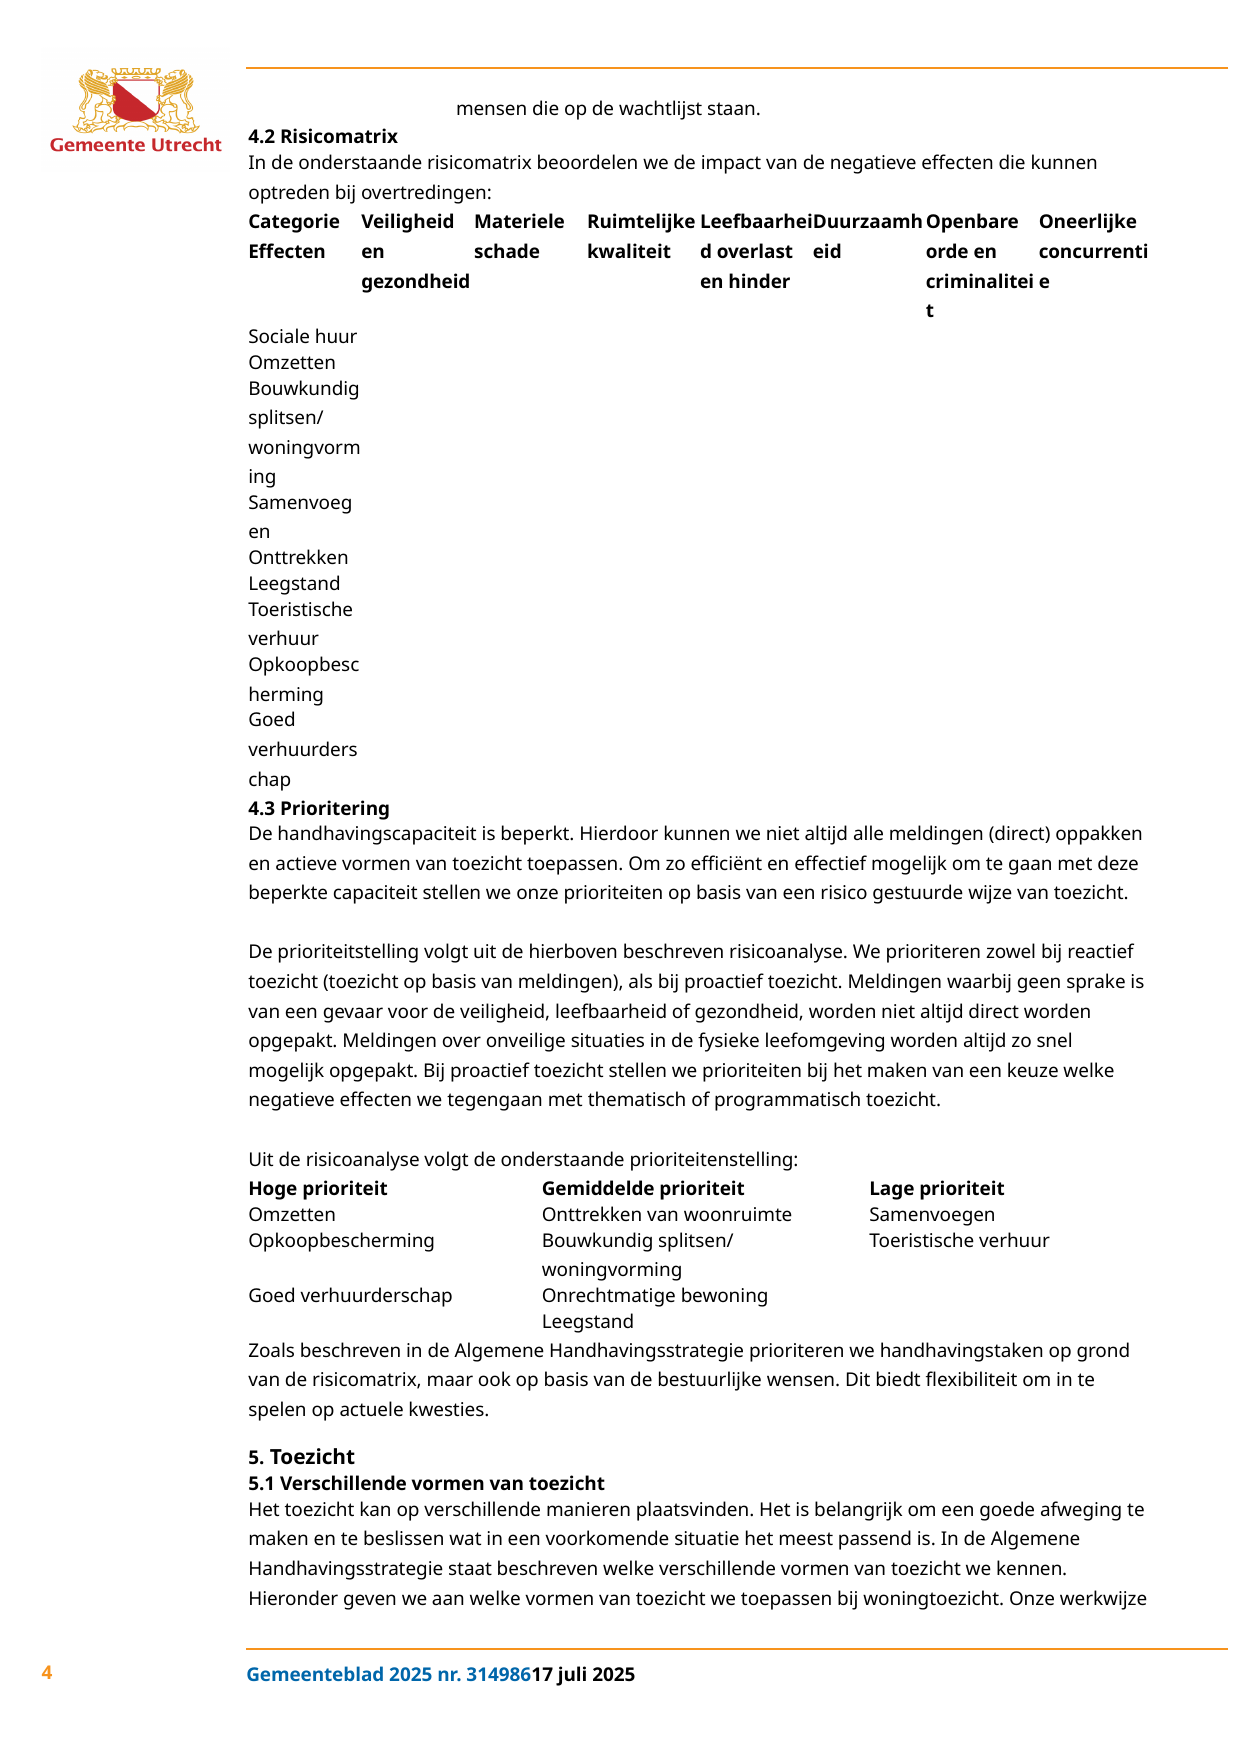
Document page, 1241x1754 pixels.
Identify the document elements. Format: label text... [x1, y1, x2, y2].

table_header Veiligheid en gezondheid [361, 209, 474, 323]
table_cell [474, 545, 587, 570]
table_cell [587, 596, 700, 651]
table_header Hoge prioriteit [248, 1176, 542, 1201]
table_cell [813, 707, 926, 791]
table_cell [813, 323, 926, 349]
table_cell [587, 570, 700, 596]
table_cell [813, 545, 926, 570]
table_cell [700, 707, 813, 791]
table_cell [361, 596, 474, 651]
table_cell [926, 545, 1038, 570]
table_cell [474, 707, 587, 791]
table_cell Leegstand [248, 570, 361, 596]
table_cell [361, 545, 474, 570]
table_cell [361, 707, 474, 791]
table_cell [1039, 545, 1152, 570]
table_cell Samenvoegen [869, 1201, 1152, 1227]
table_cell [474, 596, 587, 651]
table_cell [700, 596, 813, 651]
table_cell [474, 323, 587, 349]
table_cell [474, 489, 587, 544]
table_cell Onttrekken van woonruimte [542, 1201, 869, 1227]
table_cell Goed verhuurderschap [248, 707, 361, 791]
table_cell [361, 570, 474, 596]
table_cell [813, 596, 926, 651]
table_cell [1039, 349, 1152, 375]
table_cell [587, 349, 700, 375]
text De prioriteitstelling volgt uit de hierboven beschreven risicoanalyse. We prioriteren zowel bij reactief toezicht (toezicht op basis van meldingen), als bij proactief toezicht. Meldingen waarbij geen sprake is van een gevaar voor de veiligheid, leefbaarheid of gezondheid, worden niet altijd direct worden opgepakt. Meldingen over onveilige situaties in de fysieke leefomgeving worden altijd zo snel mogelijk opgepakt. Bij proactief toezicht stellen we prioriteiten bij het maken van een keuze welke negatieve effecten we tegengaan met thematisch of programmatisch toezicht. [248, 939, 1152, 1112]
table_cell [587, 651, 700, 707]
table_cell Opkoopbescherming [248, 1227, 542, 1282]
table_cell Opkoopbescherming [248, 651, 361, 707]
table_cell Goed verhuurderschap [248, 1282, 542, 1308]
table_cell [813, 570, 926, 596]
table_cell [248, 1308, 542, 1334]
table_cell [587, 545, 700, 570]
table_header Categorie Effecten [248, 209, 361, 323]
table_cell [869, 1308, 1152, 1334]
table_cell [926, 651, 1038, 707]
table_header Gemiddelde prioriteit [542, 1176, 869, 1201]
table_cell [587, 375, 700, 489]
table_cell [361, 375, 474, 489]
text Zoals beschreven in de Algemene Handhavingsstrategie prioriteren we handhavingstaken op grond van de risicomatrix, maar ook op basis van de bestuurlijke wensen. Dit biedt flexibiliteit om in te spelen op actuele kwesties. [248, 1337, 1152, 1422]
text 4.3 Prioritering [248, 795, 1152, 820]
table_cell [926, 489, 1038, 544]
table_cell [926, 323, 1038, 349]
table_cell [926, 375, 1038, 489]
table_cell [587, 323, 700, 349]
table_cell Leegstand [542, 1308, 869, 1334]
table_cell [926, 349, 1038, 375]
table_header Leefbaarheid overlast en hinder [700, 209, 813, 323]
table_cell [248, 95, 456, 121]
table_cell [361, 651, 474, 707]
table_cell [813, 375, 926, 489]
table_cell Onttrekken [248, 545, 361, 570]
table_cell [700, 651, 813, 707]
table_header Oneerlijke concurrentie [1039, 209, 1152, 323]
table_cell [700, 349, 813, 375]
table_header Duurzaamheid [813, 209, 926, 323]
table_cell [1039, 651, 1152, 707]
table_cell Samenvoegen [248, 489, 361, 544]
table_cell [1039, 489, 1152, 544]
table_header Lage prioriteit [869, 1176, 1152, 1201]
table_cell [1039, 323, 1152, 349]
table_cell [926, 596, 1038, 651]
table_cell [1039, 375, 1152, 489]
table_cell [474, 570, 587, 596]
table_cell [926, 570, 1038, 596]
table_cell Toeristische verhuur [248, 596, 361, 651]
text Het toezicht kan op verschillende manieren plaatsvinden. Het is belangrijk om een goede afweging te maken en te beslissen wat in een voorkomende situatie het meest passend is. In de Algemene Handhavingsstrategie staat beschreven welke verschillende vormen van toezicht we kennen. Hieronder geven we aan welke vormen van toezicht we toepassen bij woningtoezicht. Onze werkwijze [248, 1496, 1152, 1610]
table_cell [1039, 707, 1152, 791]
table_cell [361, 323, 474, 349]
table_cell Bouwkundig splitsen/ woningvorming [542, 1227, 869, 1282]
text 5.1 Verschillende vormen van toezicht [248, 1470, 1152, 1496]
picture [41, 47, 231, 172]
table_cell mensen die op de wachtlijst staan. [456, 95, 1152, 121]
table_cell [813, 349, 926, 375]
table_cell [587, 489, 700, 544]
text 5. Toezicht [248, 1442, 1152, 1470]
table_cell [813, 489, 926, 544]
table_cell [700, 323, 813, 349]
table_cell Bouwkundig splitsen/ woningvorming [248, 375, 361, 489]
table_header Materiele schade [474, 209, 587, 323]
table_cell Toeristische verhuur [869, 1227, 1152, 1282]
table_header Openbare orde en criminaliteit [926, 209, 1038, 323]
table_cell [474, 651, 587, 707]
table_cell [926, 707, 1038, 791]
table_cell Sociale huur [248, 323, 361, 349]
table_cell Omzetten [248, 1201, 542, 1227]
table_cell [474, 375, 587, 489]
table_header Ruimtelijke kwaliteit [587, 209, 700, 323]
table_cell [869, 1282, 1152, 1308]
table_cell [700, 545, 813, 570]
table_cell [1039, 570, 1152, 596]
table_cell [361, 489, 474, 544]
table_cell [361, 349, 474, 375]
table_cell [1039, 596, 1152, 651]
table_cell [700, 489, 813, 544]
text De handhavingscapaciteit is beperkt. Hierdoor kunnen we niet altijd alle meldingen (direct) oppakken en actieve vormen van toezicht toepassen. Om zo efficiënt en effectief mogelijk om te gaan met deze beperkte capaciteit stellen we onze prioriteiten op basis van een risico gestuurde wijze van toezicht. [248, 820, 1152, 905]
text 4.2 Risicomatrix [248, 124, 1152, 149]
table_cell [587, 707, 700, 791]
text In de onderstaande risicomatrix beoordelen we de impact van de negatieve effecten die kunnen optreden bij overtredingen: [248, 149, 1152, 205]
table_cell Onrechtmatige bewoning [542, 1282, 869, 1308]
table_cell [700, 375, 813, 489]
table_cell [813, 651, 926, 707]
text Uit de risicoanalyse volgt de onderstaande prioriteitenstelling: [248, 1146, 1152, 1172]
table_cell [474, 349, 587, 375]
table_cell Omzetten [248, 349, 361, 375]
table_cell [700, 570, 813, 596]
